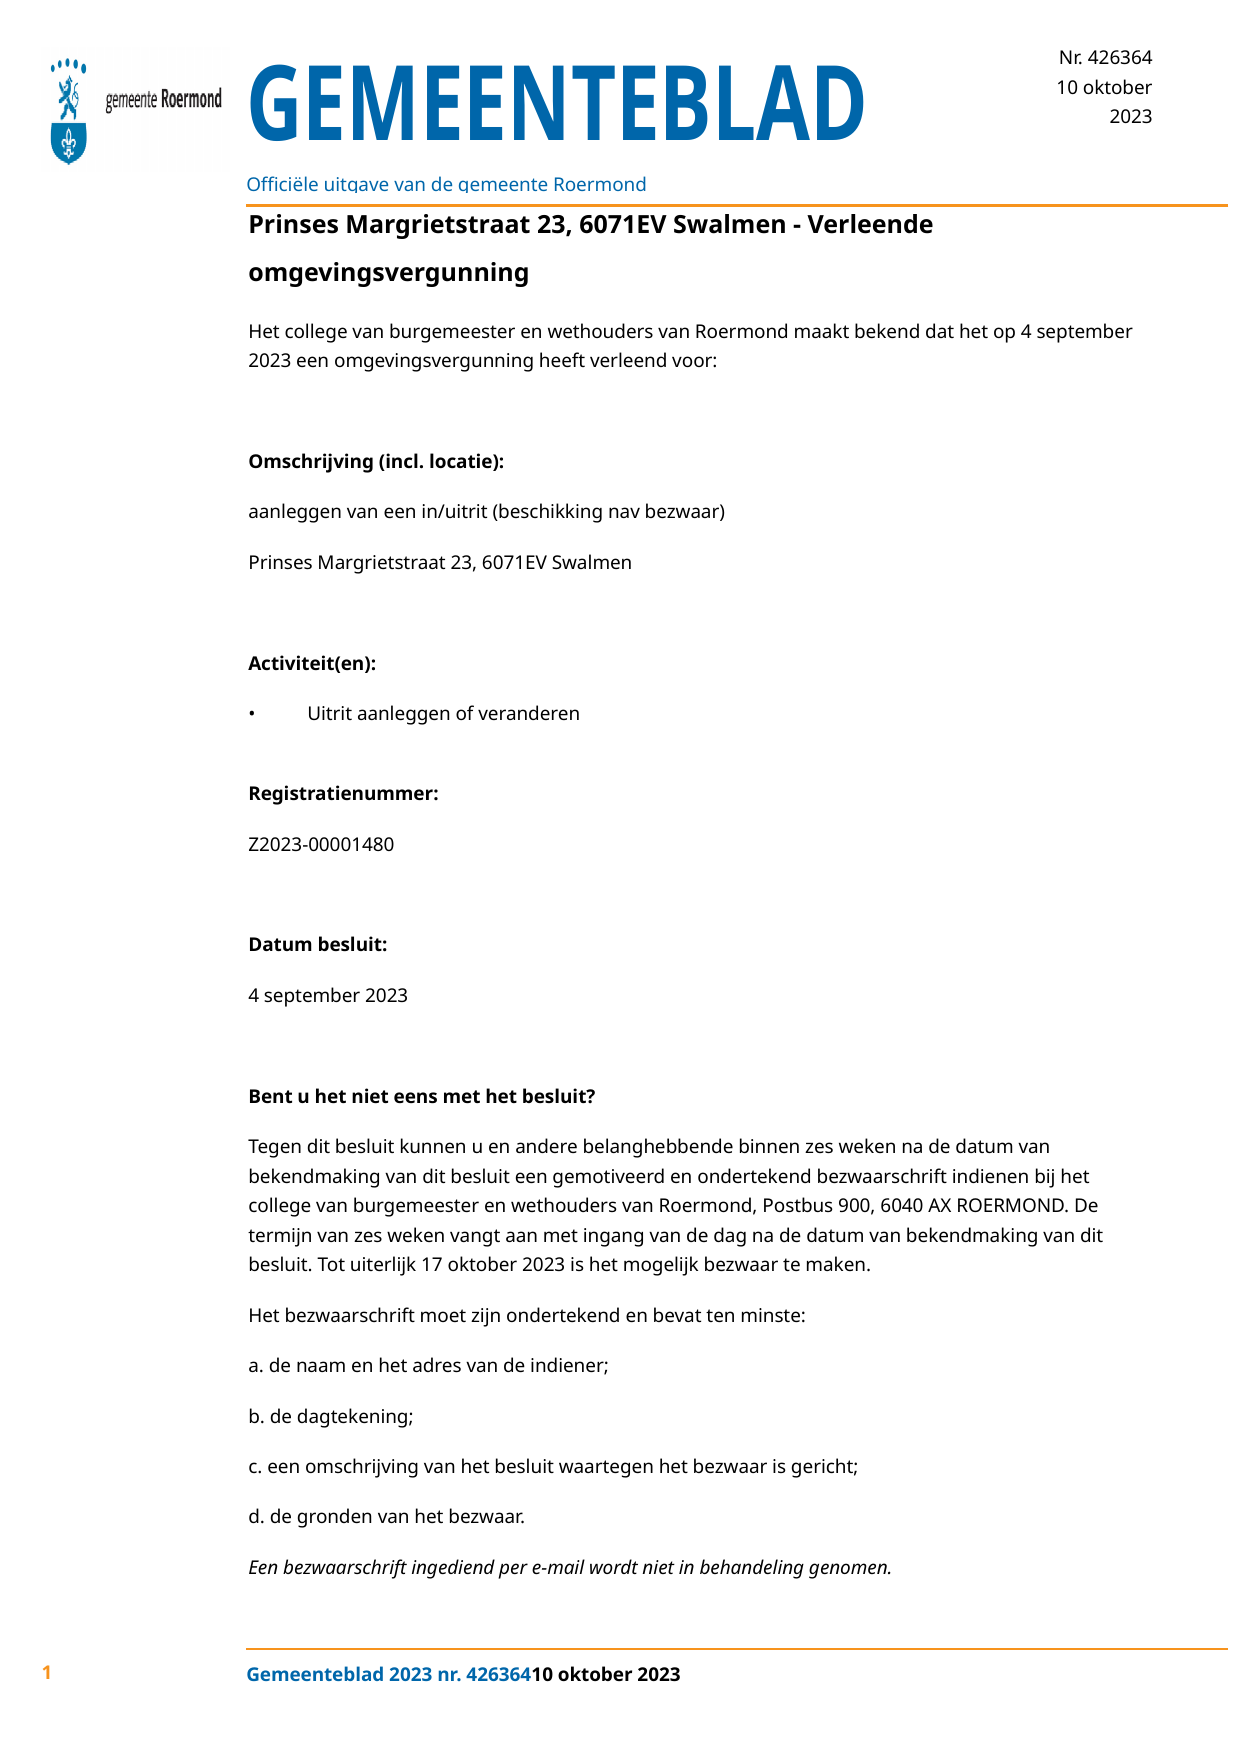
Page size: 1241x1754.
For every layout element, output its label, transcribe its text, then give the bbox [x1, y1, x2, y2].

text a. de naam en het adres van de indiener; [248, 1352, 1152, 1378]
text d. de gronden van het bezwaar. [248, 1504, 1152, 1529]
picture [41, 47, 231, 172]
text b. de dagtekening; [248, 1403, 1152, 1429]
text Bent u het niet eens met het besluit? [248, 1083, 1152, 1109]
text 4 september 2023 [248, 982, 1152, 1008]
text Datum besluit: [248, 932, 1152, 957]
text Prinses Margrietstraat 23, 6071EV Swalmen - Verleende omgevingsvergunning [248, 207, 1152, 288]
text Tegen dit besluit kunnen u en andere belanghebbende binnen zes weken na de datum van bekendmaking van dit besluit een gemotiveerd en ondertekend bezwaarschrift indienen bij het college van burgemeester en wethouders van Roermond, Postbus 900, 6040 AX ROERMOND. De termijn van zes weken vangt aan met ingang van de dag na de datum van bekendmaking van dit besluit. Tot uiterlijk 17 oktober 2023 is het mogelijk bezwaar te maken. [248, 1133, 1152, 1277]
text c. een omschrijving van het besluit waartegen het bezwaar is gericht; [248, 1453, 1152, 1479]
text Activiteit(en): [248, 650, 1152, 676]
text Z2023-00001480 [248, 831, 1152, 857]
text Het bezwaarschrift moet zijn ondertekend en bevat ten minste: [248, 1302, 1152, 1328]
text Het college van burgemeester en wethouders van Roermond maakt bekend dat het op 4 september 2023 een omgevingsvergunning heeft verleend voor: [248, 318, 1152, 373]
text Registratienummer: [248, 780, 1152, 806]
text Een bezwaarschrift ingediend per e-mail wordt niet in behandeling genomen. [248, 1554, 1152, 1580]
text aanleggen van een in/uitrit (beschikking nav bezwaar) [248, 499, 1152, 524]
list Uitrit aanleggen of veranderen [248, 700, 1152, 726]
text Prinses Margrietstraat 23, 6071EV Swalmen [248, 549, 1152, 575]
text Omschrijving (incl. locatie): [248, 448, 1152, 474]
